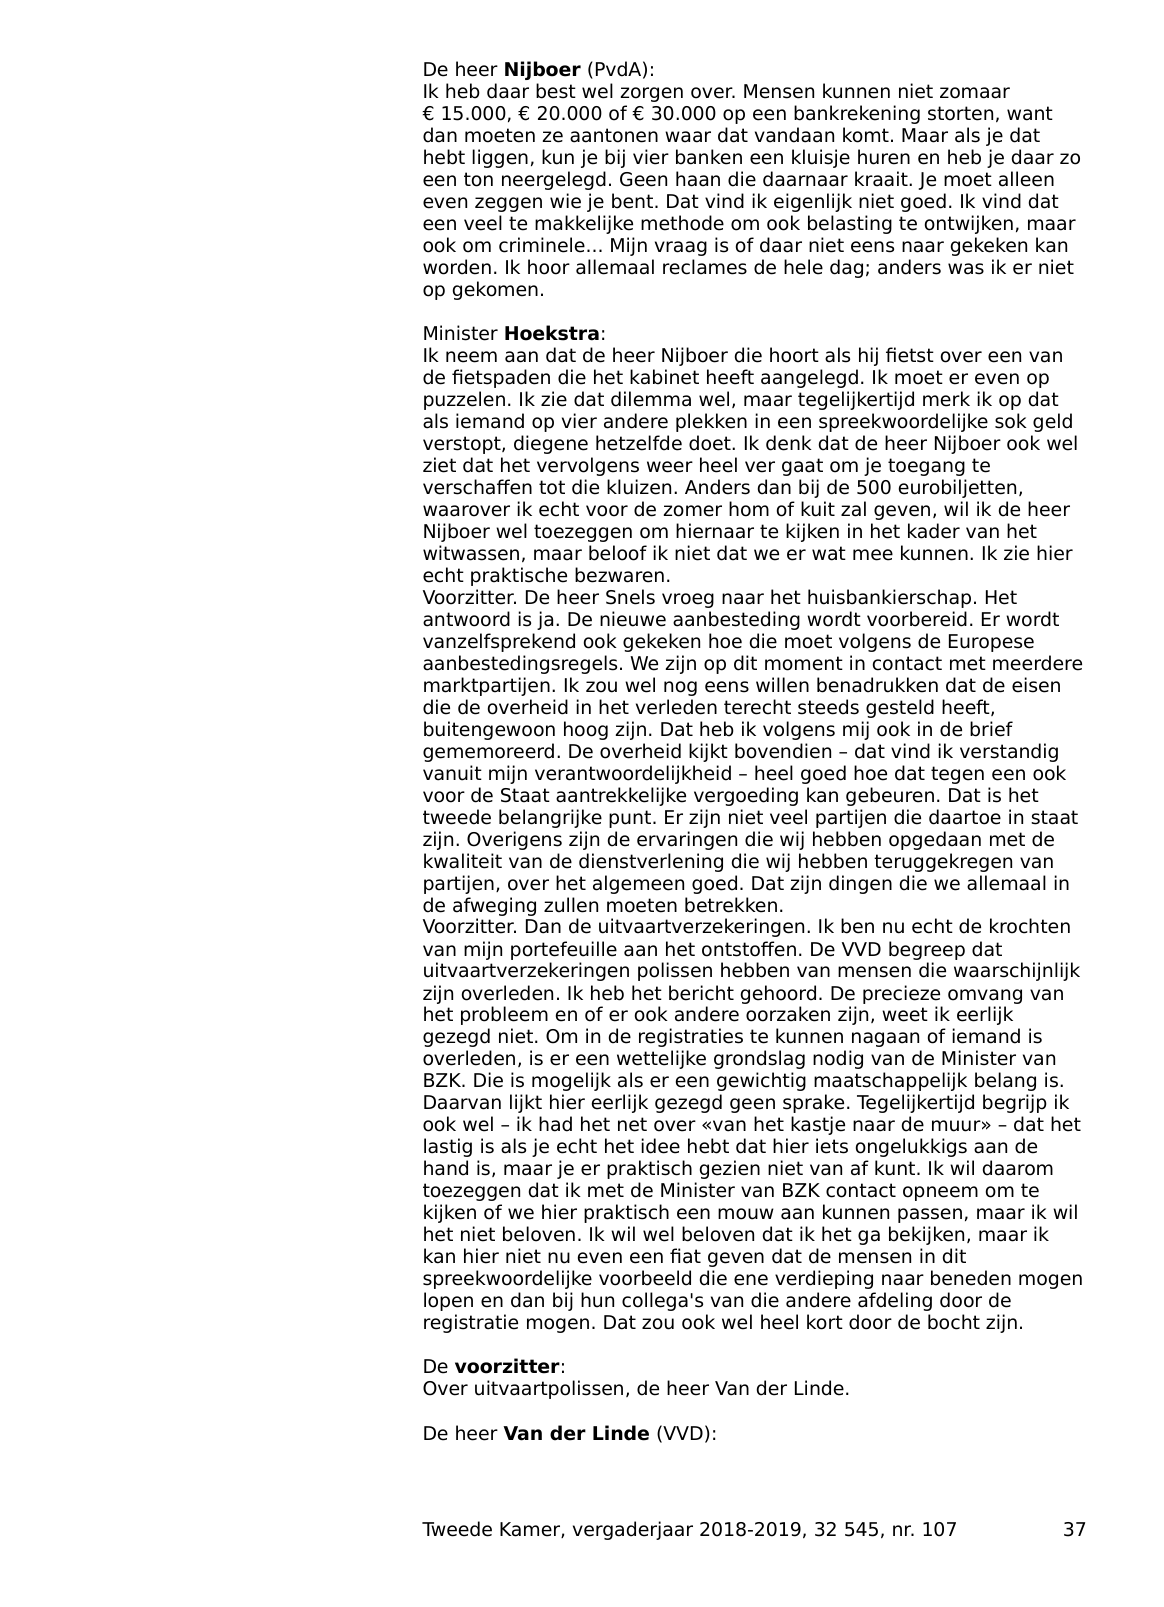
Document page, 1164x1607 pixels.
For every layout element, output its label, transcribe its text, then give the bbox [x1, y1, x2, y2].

text De heer Nijboer (PvdA): [422, 59, 1087, 81]
text Voorzitter. De heer Snels vroeg naar het huisbankierschap. Het antwoord is ja. De nieuwe aanbesteding wordt voorbereid. Er wordt vanzelfsprekend ook gekeken hoe die moet volgens de Europese aanbestedingsregels. We zijn op dit moment in contact met meerdere marktpartijen. Ik zou wel nog eens willen benadrukken dat de eisen die de overheid in het verleden terecht steeds gesteld heeft, buitengewoon hoog zijn. Dat heb ik volgens mij ook in de brief gememoreerd. De overheid kijkt bovendien – dat vind ik verstandig vanuit mijn verantwoordelijkheid – heel goed hoe dat tegen een ook voor de Staat aantrekkelijke vergoeding kan gebeuren. Dat is het tweede belangrijke punt. Er zijn niet veel partijen die daartoe in staat zijn. Overigens zijn de ervaringen die wij hebben opgedaan met de kwaliteit van de dienstverlening die wij hebben teruggekregen van partijen, over het algemeen goed. Dat zijn dingen die we allemaal in de afweging zullen moeten betrekken. [422, 587, 1087, 916]
text Over uitvaartpolissen, de heer Van der Linde. [422, 1378, 1087, 1400]
text Minister Hoekstra: [422, 323, 1087, 345]
text Ik heb daar best wel zorgen over. Mensen kunnen niet zomaar € 15.000, € 20.000 of € 30.000 op een bankrekening storten, want dan moeten ze aantonen waar dat vandaan komt. Maar als je dat hebt liggen, kun je bij vier banken een kluisje huren en heb je daar zo een ton neergelegd. Geen haan die daarnaar kraait. Je moet alleen even zeggen wie je bent. Dat vind ik eigenlijk niet goed. Ik vind dat een veel te makkelijke methode om ook belasting te ontwijken, maar ook om criminele... Mijn vraag is of daar niet eens naar gekeken kan worden. Ik hoor allemaal reclames de hele dag; anders was ik er niet op gekomen. [422, 81, 1087, 301]
text Ik neem aan dat de heer Nijboer die hoort als hij fietst over een van de fietspaden die het kabinet heeft aangelegd. Ik moet er even op puzzelen. Ik zie dat dilemma wel, maar tegelijkertijd merk ik op dat als iemand op vier andere plekken in een spreekwoordelijke sok geld verstopt, diegene hetzelfde doet. Ik denk dat de heer Nijboer ook wel ziet dat het vervolgens weer heel ver gaat om je toegang te verschaffen tot die kluizen. Anders dan bij de 500 eurobiljetten, waarover ik echt voor de zomer hom of kuit zal geven, wil ik de heer Nijboer wel toezeggen om hiernaar te kijken in het kader van het witwassen, maar beloof ik niet dat we er wat mee kunnen. Ik zie hier echt praktische bezwaren. [422, 345, 1087, 587]
text De voorzitter: [422, 1356, 1087, 1378]
text Voorzitter. Dan de uitvaartverzekeringen. Ik ben nu echt de krochten van mijn portefeuille aan het ontstoffen. De VVD begreep dat uitvaartverzekeringen polissen hebben van mensen die waarschijnlijk zijn overleden. Ik heb het bericht gehoord. De precieze omvang van het probleem en of er ook andere oorzaken zijn, weet ik eerlijk gezegd niet. Om in de registraties te kunnen nagaan of iemand is overleden, is er een wettelijke grondslag nodig van de Minister van BZK. Die is mogelijk als er een gewichtig maatschappelijk belang is. Daarvan lijkt hier eerlijk gezegd geen sprake. Tegelijkertijd begrijp ik ook wel – ik had het net over «van het kastje naar de muur» – dat het lastig is als je echt het idee hebt dat hier iets ongelukkigs aan de hand is, maar je er praktisch gezien niet van af kunt. Ik wil daarom toezeggen dat ik met de Minister van BZK contact opneem om te kijken of we hier praktisch een mouw aan kunnen passen, maar ik wil het niet beloven. Ik wil wel beloven dat ik het ga bekijken, maar ik kan hier niet nu even een fiat geven dat de mensen in dit spreekwoordelijke voorbeeld die ene verdieping naar beneden mogen lopen en dan bij hun collega's van die andere afdeling door de registratie mogen. Dat zou ook wel heel kort door de bocht zijn. [422, 916, 1087, 1334]
text De heer Van der Linde (VVD): [422, 1422, 1087, 1444]
